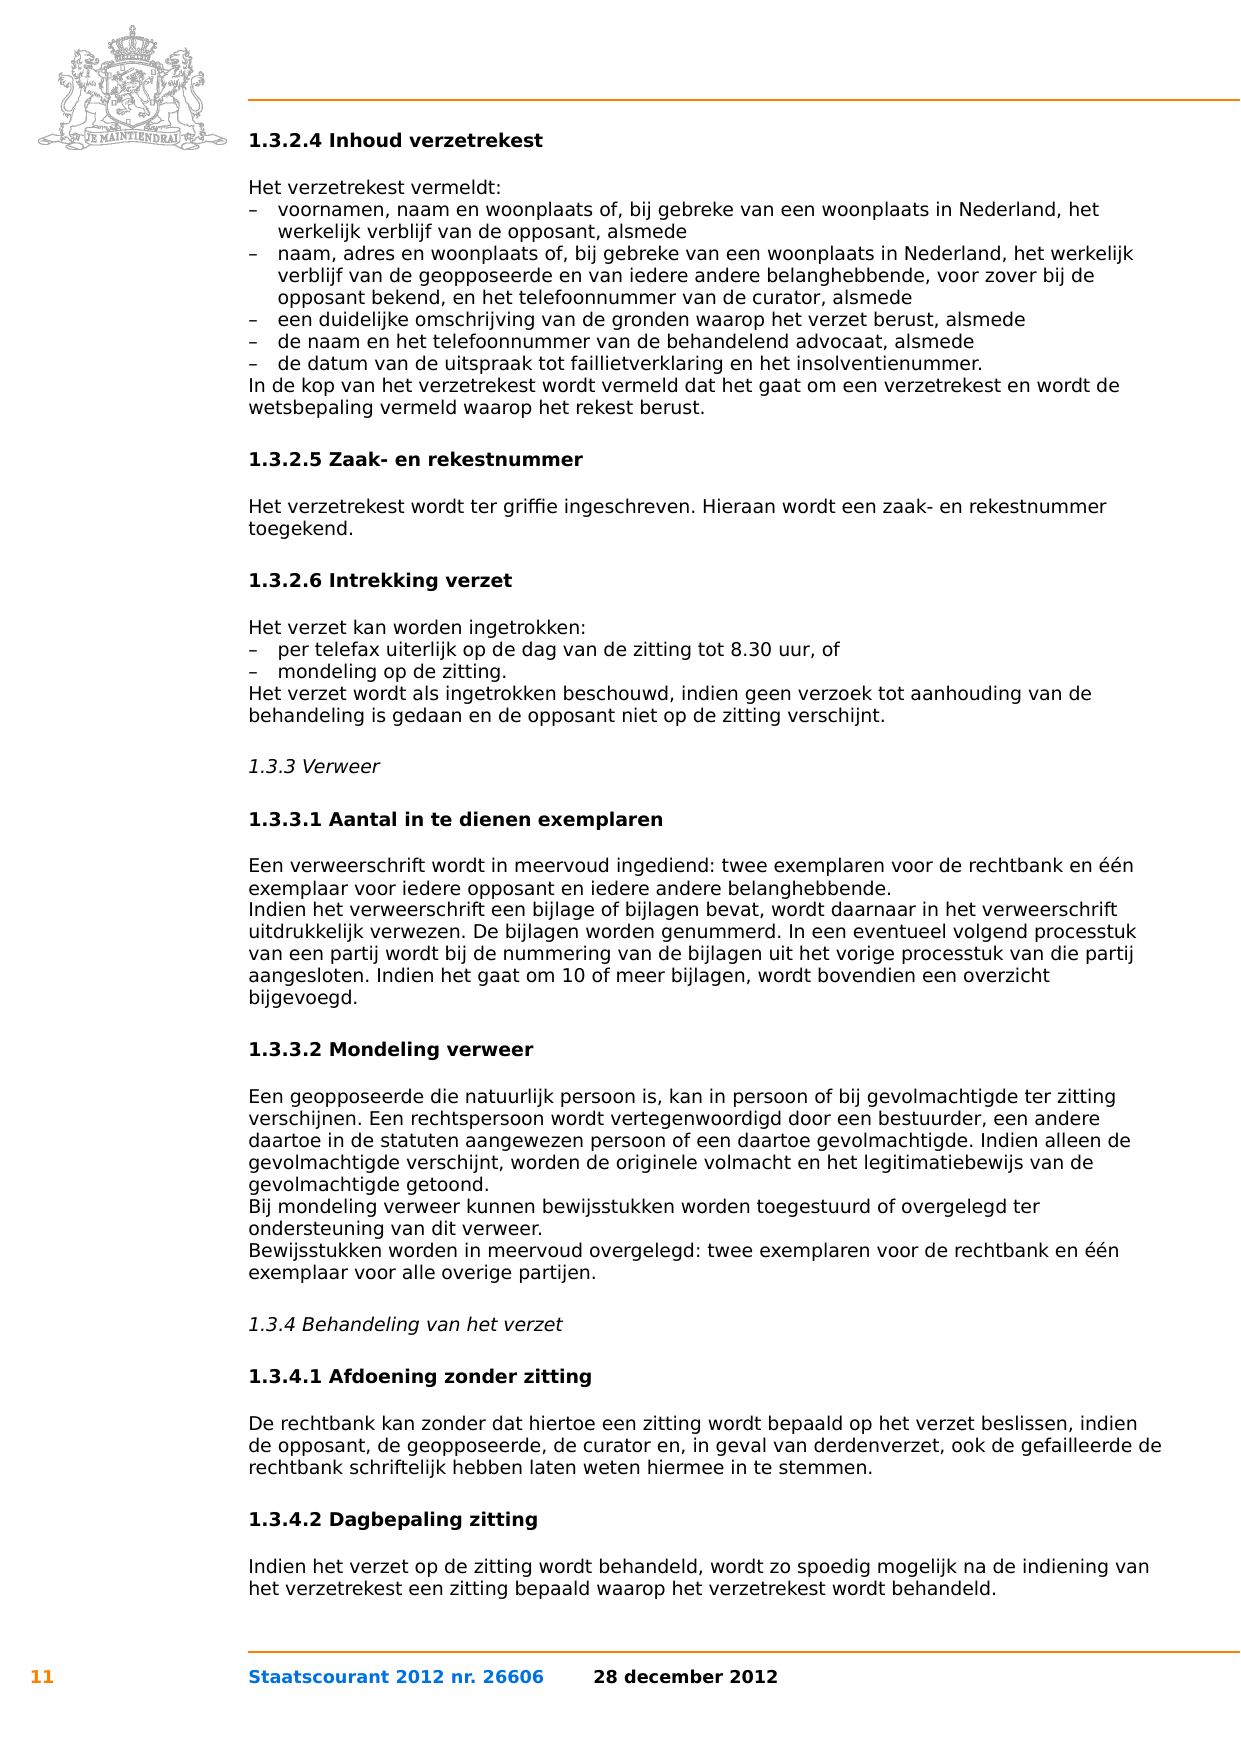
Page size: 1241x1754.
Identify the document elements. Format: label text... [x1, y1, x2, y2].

subtitle 1.3.4.2 Dagbepaling zitting [248, 1509, 1163, 1531]
subtitle 1.3.3.1 Aantal in te dienen exemplaren [248, 808, 1163, 830]
text Een verweerschrift wordt in meervoud ingediend: twee exemplaren voor de rechtbank en één exemplaar voor iedere opposant en iedere andere belanghebbende. [248, 855, 1163, 899]
text – de datum van de uitspraak tot faillietverklaring en het insolventienummer. [248, 353, 1163, 375]
picture [38, 25, 227, 150]
text Een geopposeerde die natuurlijk persoon is, kan in persoon of bij gevolmachtigde ter zitting verschijnen. Een rechtspersoon wordt vertegenwoordigd door een bestuurder, een andere daartoe in de statuten aangewezen persoon of een daartoe gevolmachtigde. Indien alleen de gevolmachtigde verschijnt, worden de originele volmacht en het legitimatiebewijs van de gevolmachtigde getoond. [248, 1086, 1163, 1196]
text In de kop van het verzetrekest wordt vermeld dat het gaat om een verzetrekest en wordt de wetsbepaling vermeld waarop het rekest berust. [248, 375, 1163, 419]
text De rechtbank kan zonder dat hiertoe een zitting wordt bepaald op het verzet beslissen, indien de opposant, de geopposeerde, de curator en, in geval van derdenverzet, ook de gefailleerde de rechtbank schriftelijk hebben laten weten hiermee in te stemmen. [248, 1413, 1163, 1479]
text Het verzetrekest wordt ter griffie ingeschreven. Hieraan wordt een zaak- en rekestnummer toegekend. [248, 496, 1163, 539]
subtitle 1.3.3.2 Mondeling verweer [248, 1039, 1163, 1061]
text Indien het verweerschrift een bijlage of bijlagen bevat, wordt daarnaar in het verweerschrift uitdrukkelijk verwezen. De bijlagen worden genummerd. In een eventueel volgend processtuk van een partij wordt bij de nummering van de bijlagen uit het vorige processtuk van die partij aangesloten. Indien het gaat om 10 of meer bijlagen, wordt bovendien een overzicht bijgevoegd. [248, 899, 1163, 1009]
subtitle 1.3.4 Behandeling van het verzet [248, 1314, 1163, 1336]
subtitle 1.3.4.1 Afdoening zonder zitting [248, 1366, 1163, 1388]
text – naam, adres en woonplaats of, bij gebreke van een woonplaats in Nederland, het werkelijk verblijf van de geopposeerde en van iedere andere belanghebbende, voor zover bij de opposant bekend, en het telefoonnummer van de curator, alsmede [248, 243, 1163, 309]
subtitle 1.3.3 Verweer [248, 756, 1163, 778]
text – voornamen, naam en woonplaats of, bij gebreke van een woonplaats in Nederland, het werkelijk verblijf van de opposant, alsmede [248, 199, 1163, 243]
text – een duidelijke omschrijving van de gronden waarop het verzet berust, alsmede [248, 309, 1163, 331]
text – per telefax uiterlijk op de dag van de zitting tot 8.30 uur, of [248, 638, 1163, 661]
text Het verzet wordt als ingetrokken beschouwd, indien geen verzoek tot aanhouding van de behandeling is gedaan en de opposant niet op de zitting verschijnt. [248, 682, 1163, 726]
text Het verzet kan worden ingetrokken: [248, 617, 1163, 638]
subtitle 1.3.2.6 Intrekking verzet [248, 569, 1163, 592]
text Indien het verzet op de zitting wordt behandeld, wordt zo spoedig mogelijk na de indiening van het verzetrekest een zitting bepaald waarop het verzetrekest wordt behandeld. [248, 1556, 1163, 1600]
text – de naam en het telefoonnummer van de behandelend advocaat, alsmede [248, 331, 1163, 353]
text Het verzetrekest vermeldt: [248, 177, 1163, 199]
subtitle 1.3.2.5 Zaak- en rekestnummer [248, 449, 1163, 471]
text Bij mondeling verweer kunnen bewijsstukken worden toegestuurd of overgelegd ter ondersteuning van dit verweer. [248, 1196, 1163, 1240]
text – mondeling op de zitting. [248, 661, 1163, 682]
text Bewijsstukken worden in meervoud overgelegd: twee exemplaren voor de rechtbank en één exemplaar voor alle overige partijen. [248, 1240, 1163, 1284]
subtitle 1.3.2.4 Inhoud verzetrekest [248, 130, 1163, 152]
